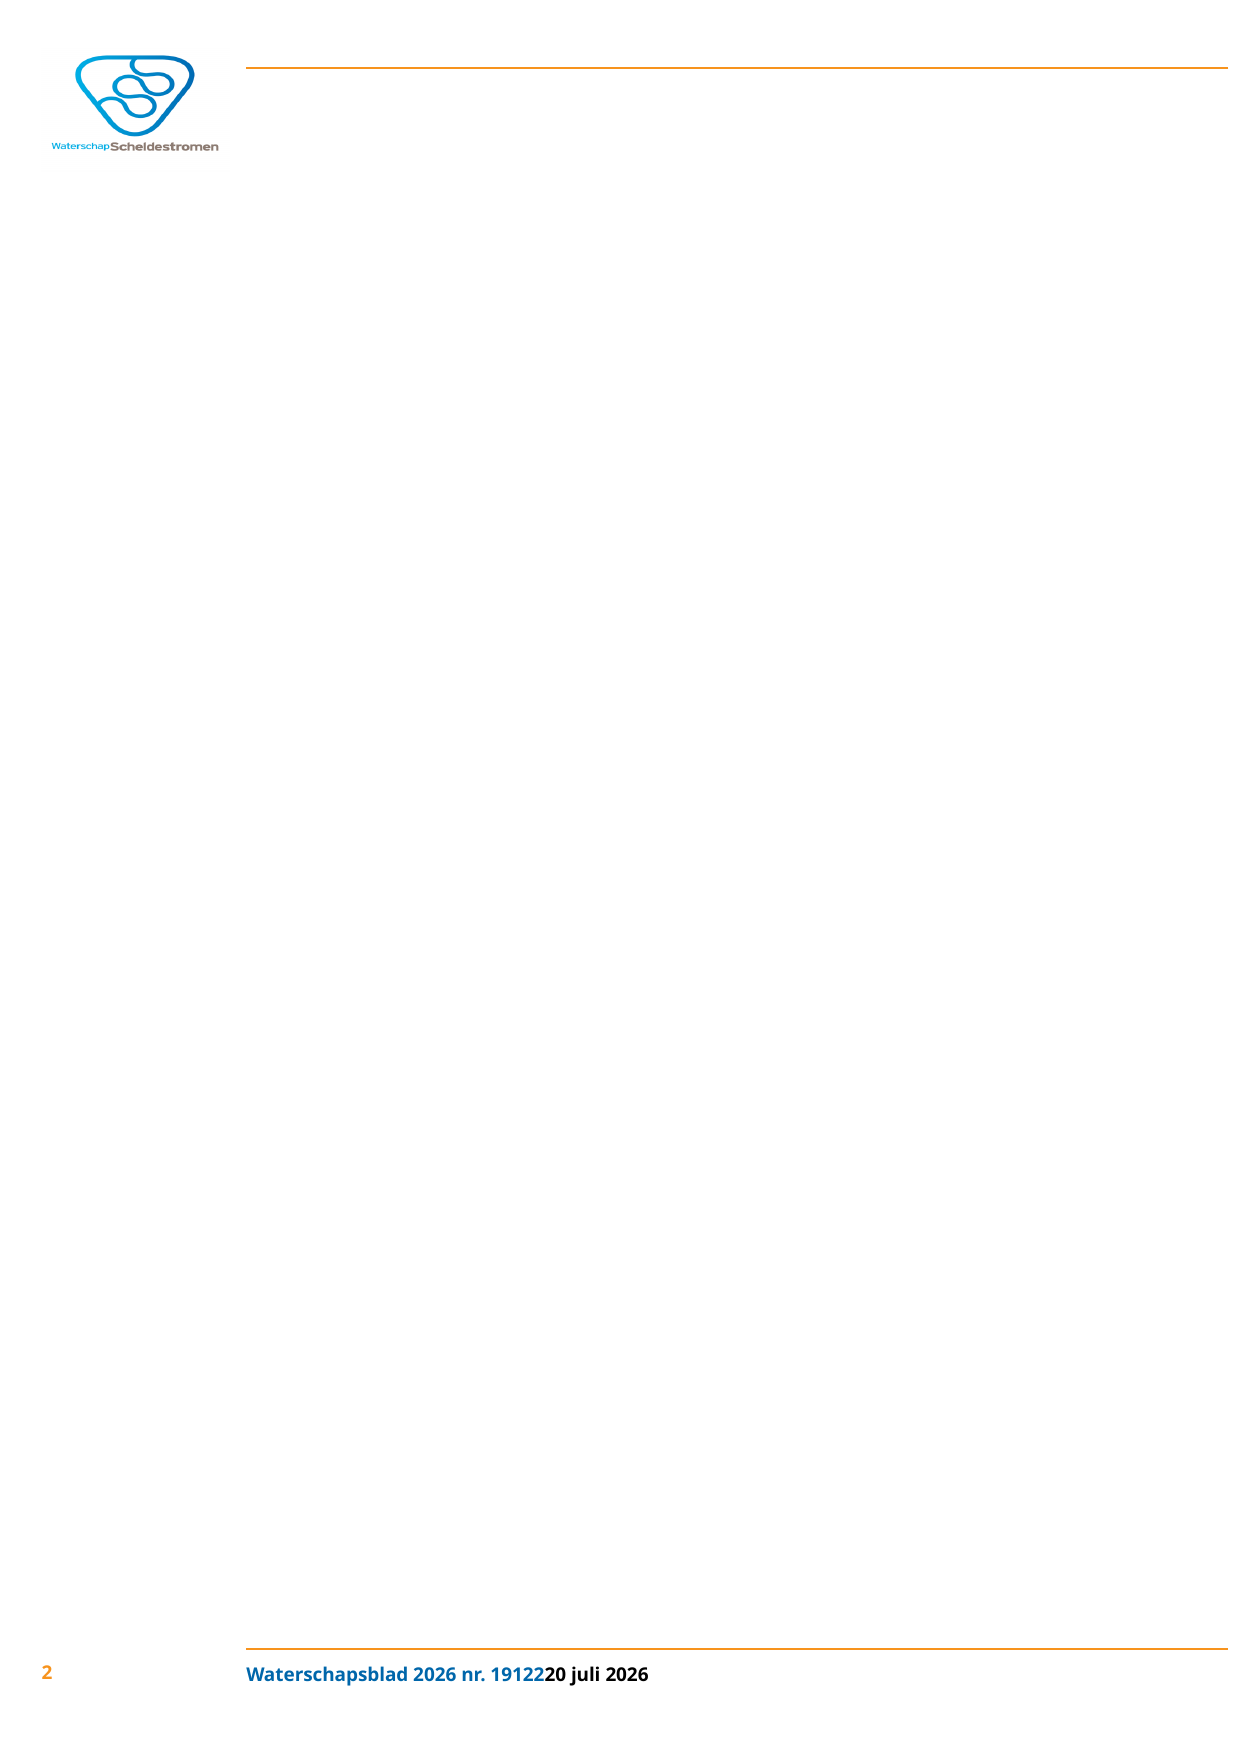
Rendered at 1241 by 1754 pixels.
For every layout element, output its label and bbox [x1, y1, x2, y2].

picture [41, 47, 231, 172]
